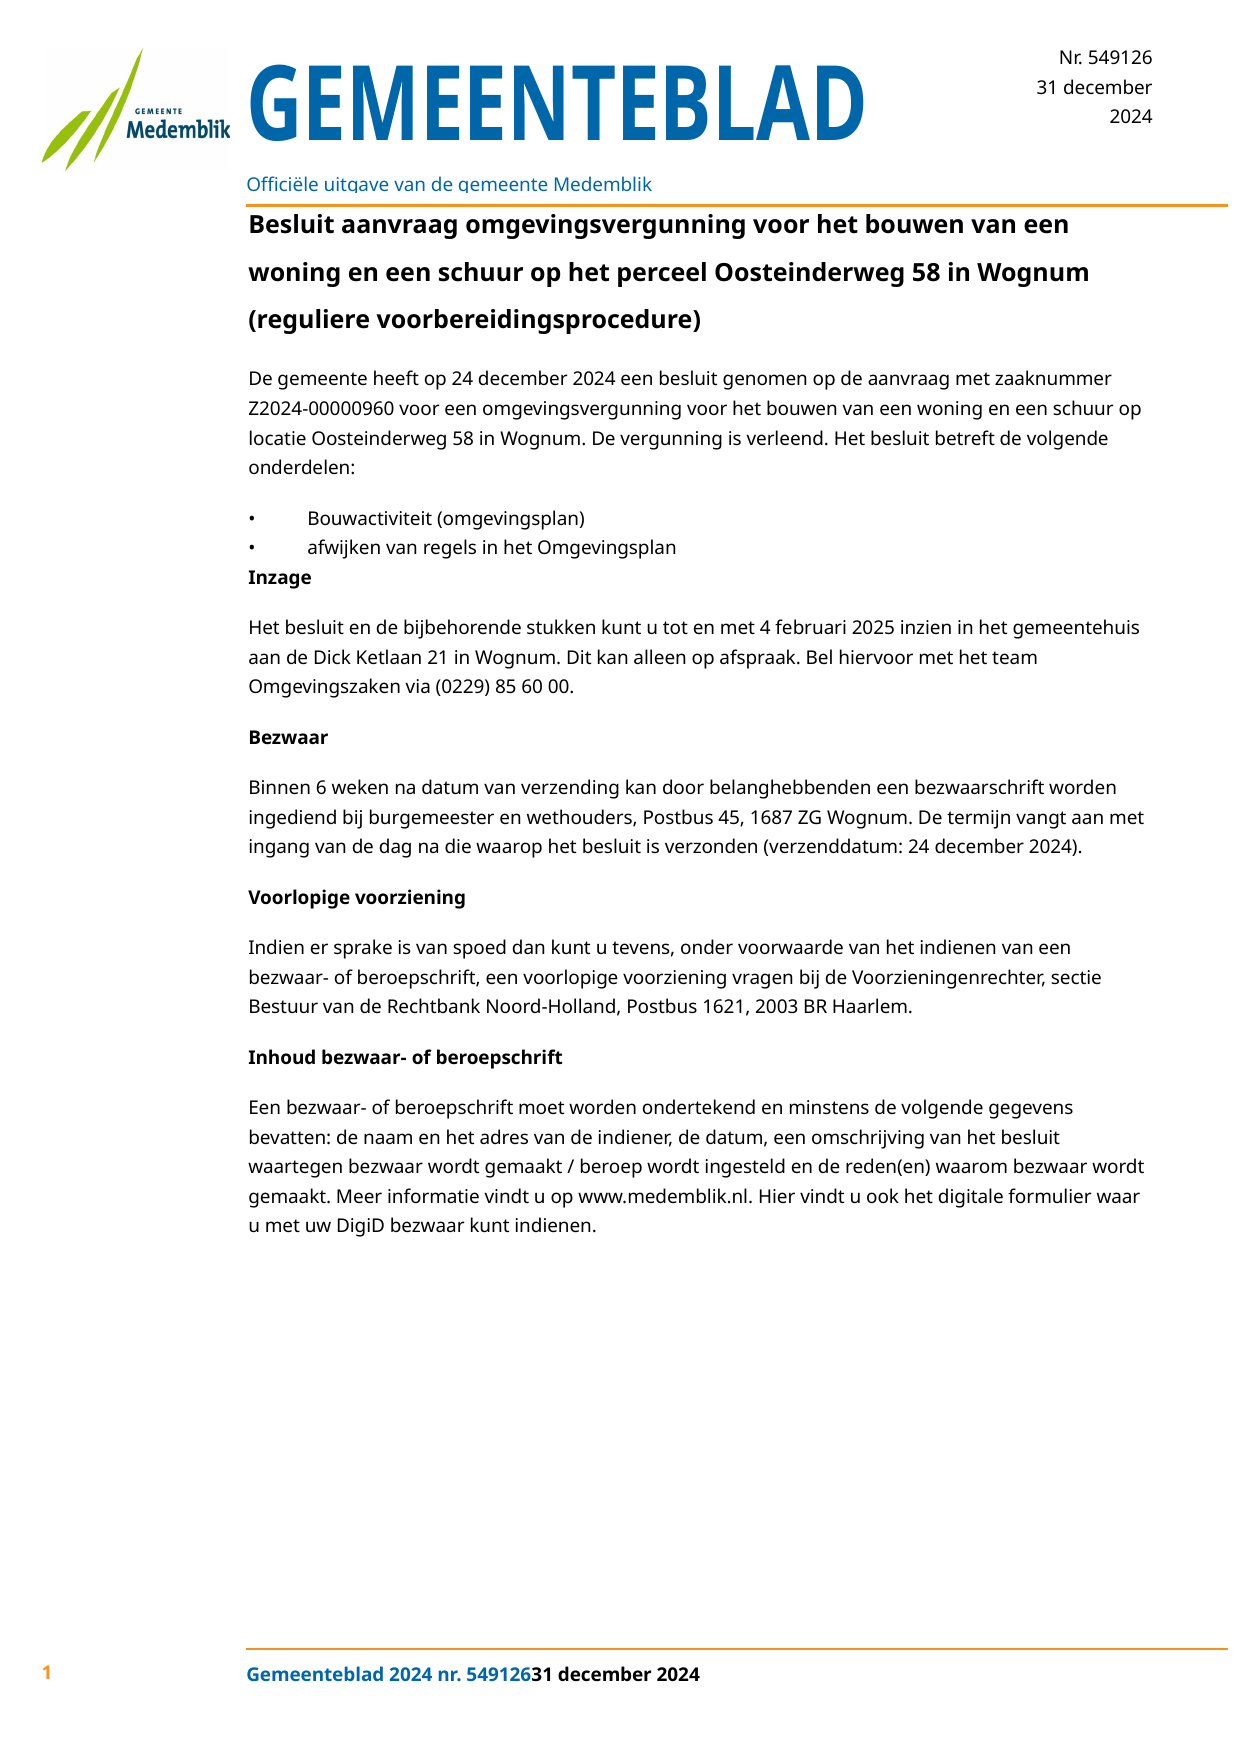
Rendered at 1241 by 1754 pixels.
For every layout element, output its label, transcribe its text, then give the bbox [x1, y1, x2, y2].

picture [41, 47, 231, 172]
text Het besluit en de bijbehorende stukken kunt u tot en met 4 februari 2025 inzien in het gemeentehuis aan de Dick Ketlaan 21 in Wognum. Dit kan alleen op afspraak. Bel hiervoor met het team Omgevingszaken via (0229) 85 60 00. [248, 614, 1152, 699]
text Een bezwaar- of beroepschrift moet worden ondertekend en minstens de volgende gegevens bevatten: de naam en het adres van de indiener, de datum, een omschrijving van het besluit waartegen bezwaar wordt gemaakt / beroep wordt ingesteld en de reden(en) waarom bezwaar wordt gemaakt. Meer informatie vindt u op www.medemblik.nl. Hier vindt u ook het digitale formulier waar u met uw DigiD bezwaar kunt indienen. [248, 1094, 1152, 1238]
text Bezwaar [248, 724, 1152, 749]
text Besluit aanvraag omgevingsvergunning voor het bouwen van een woning en een schuur op het perceel Oosteinderweg 58 in Wognum (reguliere voorbereidingsprocedure) [248, 207, 1152, 336]
list Bouwactiviteit (omgevingsplan) [248, 505, 1152, 530]
text Voorlopige voorziening [248, 884, 1152, 909]
text De gemeente heeft op 24 december 2024 een besluit genomen op de aanvraag met zaaknummer Z2024-00000960 voor een omgevingsvergunning voor het bouwen van een woning en een schuur op locatie Oosteinderweg 58 in Wognum. De vergunning is verleend. Het besluit betreft de volgende onderdelen: [248, 366, 1152, 480]
text Inhoud bezwaar- of beroepschrift [248, 1044, 1152, 1069]
list afwijken van regels in het Omgevingsplan [248, 534, 1152, 560]
text Indien er sprake is van spoed dan kunt u tevens, onder voorwaarde van het indienen van een bezwaar- of beroepschrift, een voorlopige voorziening vragen bij de Voorzieningenrechter, sectie Bestuur van de Rechtbank Noord-Holland, Postbus 1621, 2003 BR Haarlem. [248, 934, 1152, 1019]
text Binnen 6 weken na datum van verzending kan door belanghebbenden een bezwaarschrift worden ingediend bij burgemeester en wethouders, Postbus 45, 1687 ZG Wognum. De termijn vangt aan met ingang van de dag na die waarop het besluit is verzonden (verzenddatum: 24 december 2024). [248, 774, 1152, 859]
text Inzage [248, 564, 1152, 589]
